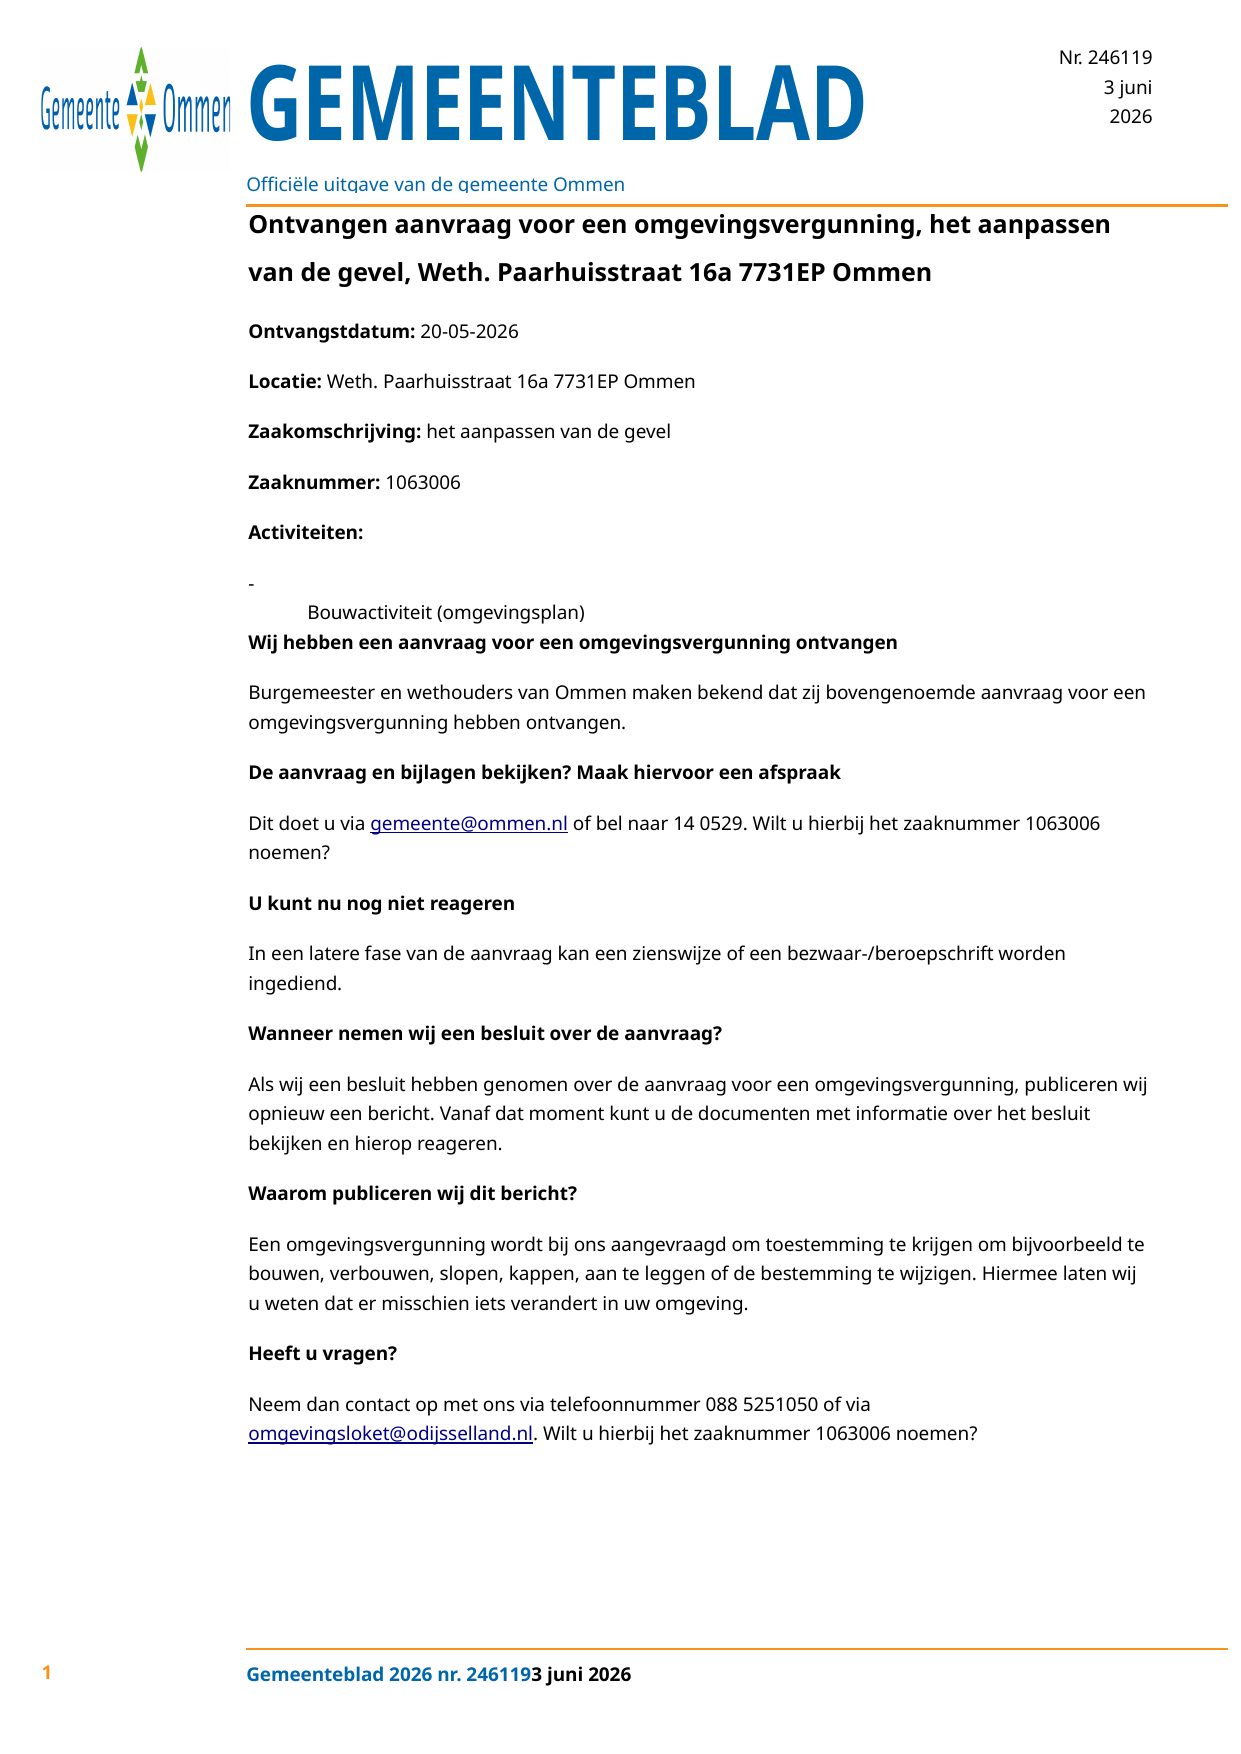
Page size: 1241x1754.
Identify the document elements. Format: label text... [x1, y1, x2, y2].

picture [41, 47, 231, 172]
list Bouwactiviteit (omgevingsplan) [248, 599, 1152, 625]
text Heeft u vragen? [248, 1340, 1152, 1366]
text Ontvangen aanvraag voor een omgevingsvergunning, het aanpassen van de gevel, Weth. Paarhuisstraat 16a 7731EP Ommen [248, 207, 1152, 288]
text In een latere fase van de aanvraag kan een zienswijze of een bezwaar-/beroepschrift worden ingediend. [248, 940, 1152, 996]
text Locatie: Weth. Paarhuisstraat 16a 7731EP Ommen [248, 368, 1152, 394]
text Neem dan contact op met ons via telefoonnummer 088 5251050 of via omgevingsloket@odijsselland.nl. Wilt u hierbij het zaaknummer 1063006 noemen? [248, 1391, 1152, 1446]
text U kunt nu nog niet reageren [248, 890, 1152, 916]
text Waarom publiceren wij dit bericht? [248, 1180, 1152, 1206]
text Wanneer nemen wij een besluit over de aanvraag? [248, 1020, 1152, 1046]
text Activiteiten: [248, 519, 1152, 545]
text Burgemeester en wethouders van Ommen maken bekend dat zij bovengenoemde aanvraag voor een omgevingsvergunning hebben ontvangen. [248, 679, 1152, 735]
text Ontvangstdatum: 20-05-2026 [248, 318, 1152, 344]
text De aanvraag en bijlagen bekijken? Maak hiervoor een afspraak [248, 759, 1152, 785]
text Een omgevingsvergunning wordt bij ons aangevraagd om toestemming te krijgen om bijvoorbeeld te bouwen, verbouwen, slopen, kappen, aan te leggen of de bestemming te wijzigen. Hiermee laten wij u weten dat er misschien iets verandert in uw omgeving. [248, 1231, 1152, 1316]
text Dit doet u via gemeente@ommen.nl of bel naar 14 0529. Wilt u hierbij het zaaknummer 1063006 noemen? [248, 810, 1152, 865]
text Als wij een besluit hebben genomen over de aanvraag voor een omgevingsvergunning, publiceren wij opnieuw een bericht. Vanaf dat moment kunt u de documenten met informatie over het besluit bekijken en hierop reageren. [248, 1071, 1152, 1156]
text Zaaknummer: 1063006 [248, 469, 1152, 495]
text Wij hebben een aanvraag voor een omgevingsvergunning ontvangen [248, 629, 1152, 655]
text Zaakomschrijving: het aanpassen van de gevel [248, 419, 1152, 444]
